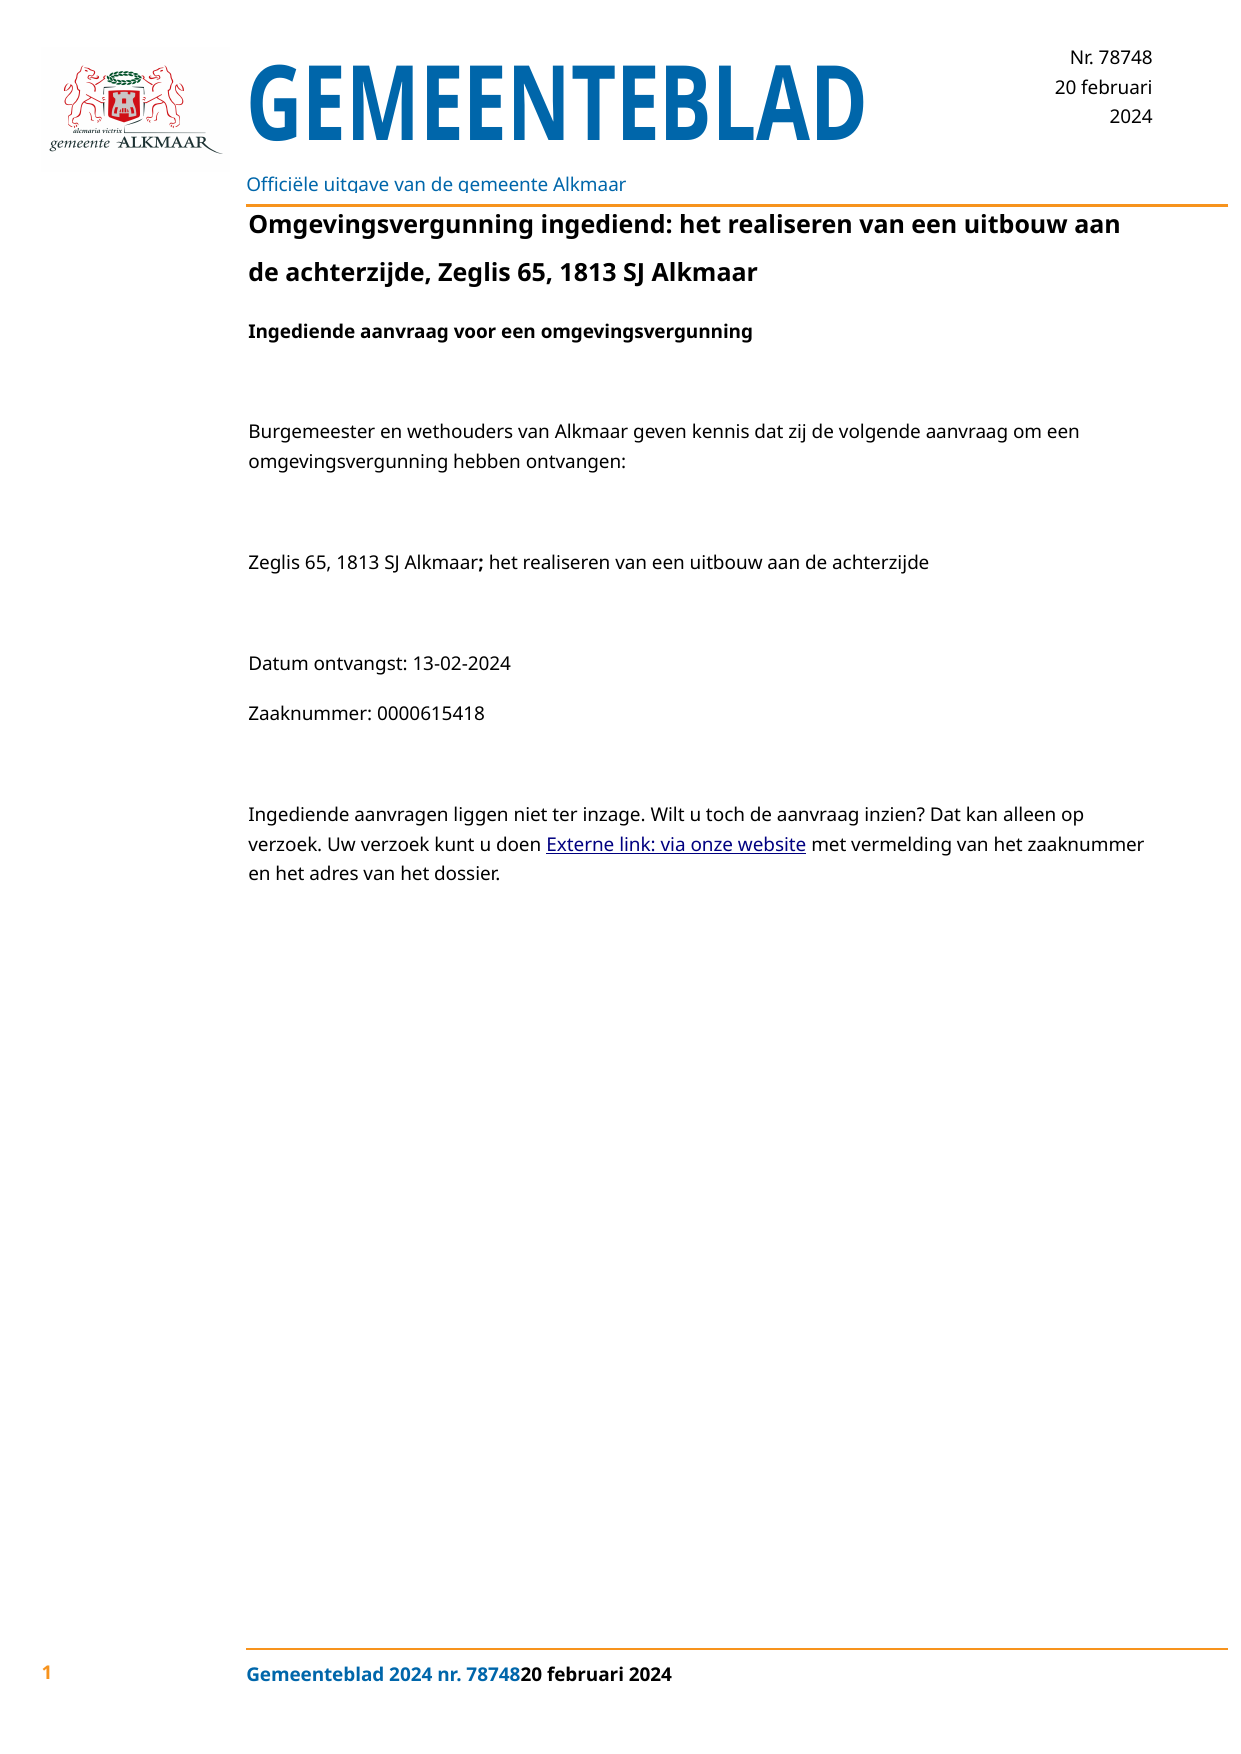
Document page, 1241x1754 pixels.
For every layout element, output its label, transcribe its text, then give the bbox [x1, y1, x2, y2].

picture [41, 47, 231, 172]
text Zeglis 65, 1813 SJ Alkmaar; het realiseren van een uitbouw aan de achterzijde [248, 549, 1152, 575]
text Zaaknummer: 0000615418 [248, 700, 1152, 726]
text Datum ontvangst: 13-02-2024 [248, 650, 1152, 676]
text Omgevingsvergunning ingediend: het realiseren van een uitbouw aan de achterzijde, Zeglis 65, 1813 SJ Alkmaar [248, 207, 1152, 288]
text Burgemeester en wethouders van Alkmaar geven kennis dat zij de volgende aanvraag om een omgevingsvergunning hebben ontvangen: [248, 419, 1152, 474]
text Ingediende aanvragen liggen niet ter inzage. Wilt u toch de aanvraag inzien? Dat kan alleen op verzoek. Uw verzoek kunt u doen Externe link: via onze website met vermelding van het zaaknummer en het adres van het dossier. [248, 801, 1152, 886]
text Ingediende aanvraag voor een omgevingsvergunning [248, 318, 1152, 344]
